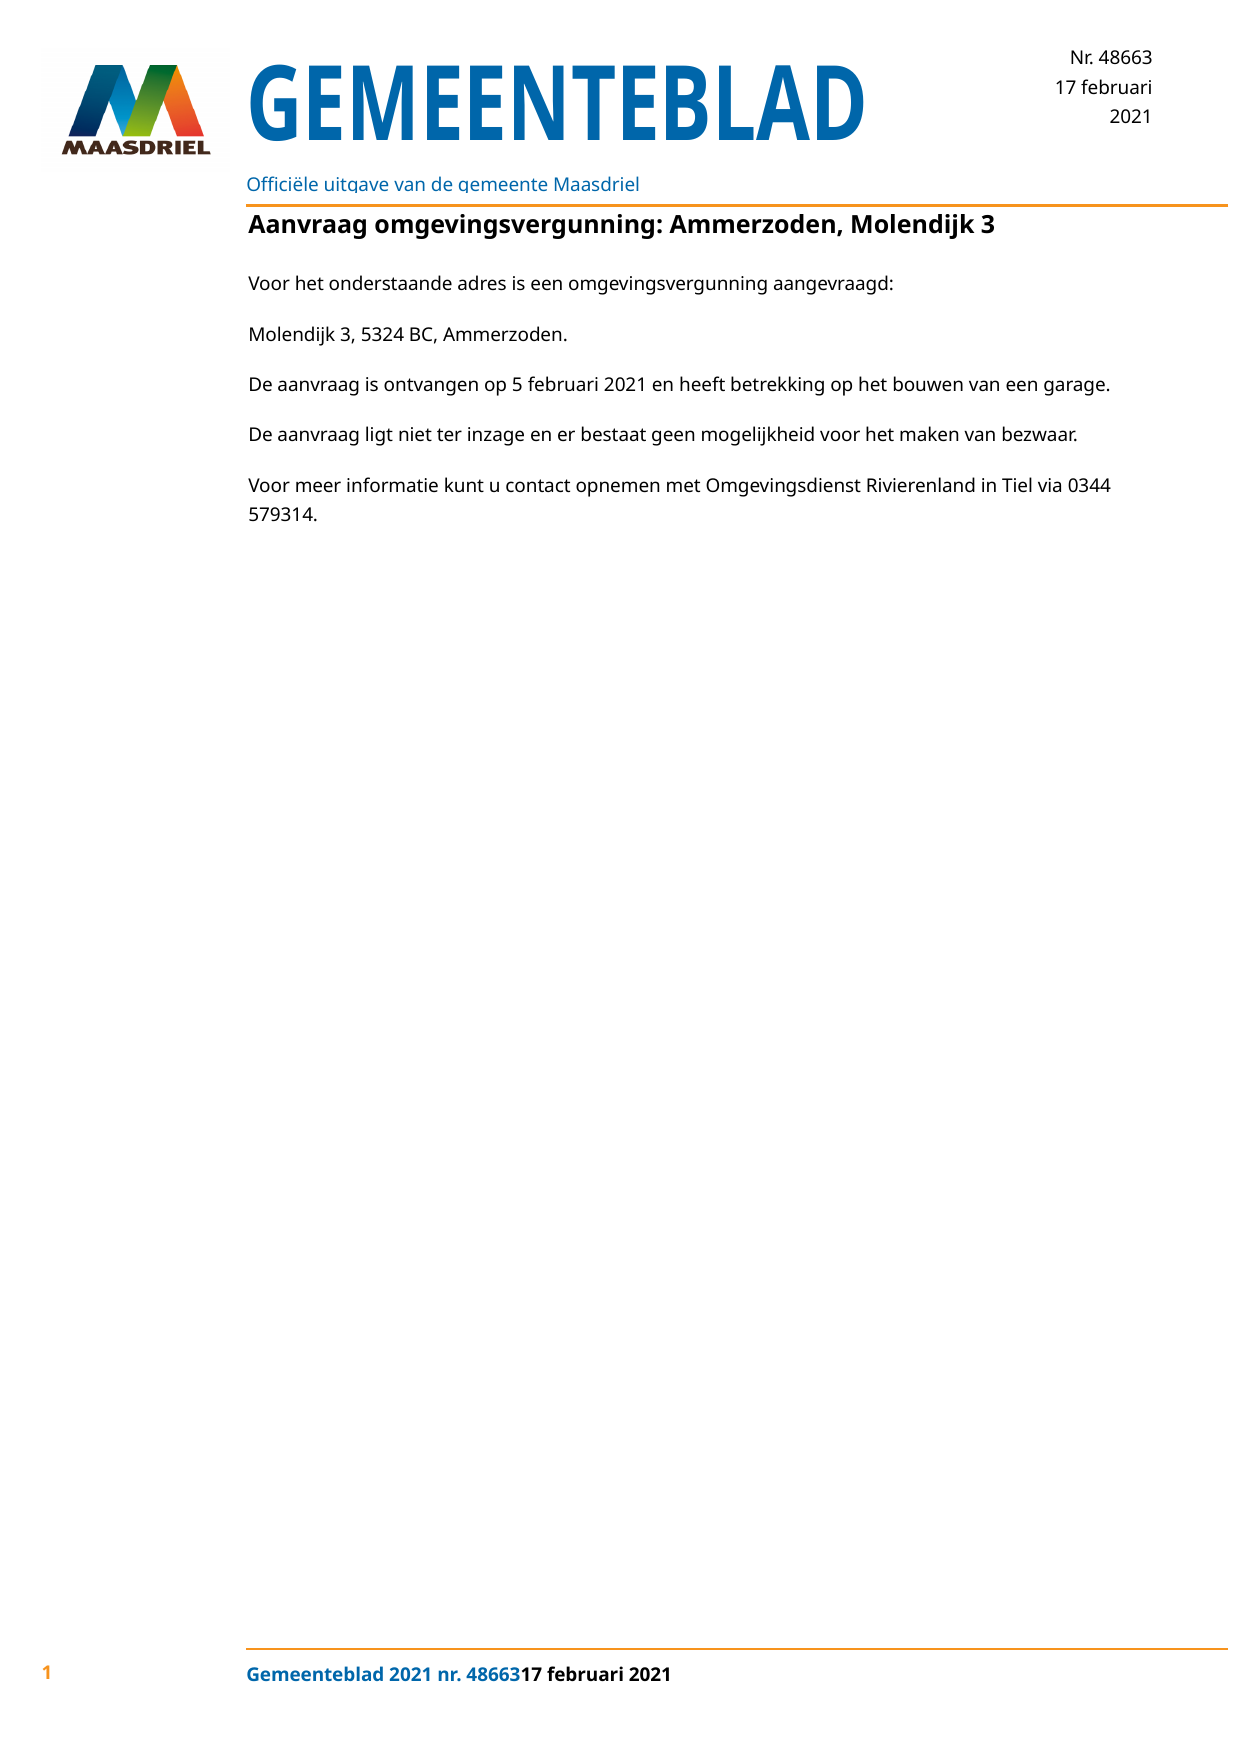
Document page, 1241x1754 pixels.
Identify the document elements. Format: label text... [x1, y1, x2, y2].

text Aanvraag omgevingsvergunning: Ammerzoden, Molendijk 3 [248, 207, 1152, 241]
text Voor het onderstaande adres is een omgevingsvergunning aangevraagd: [248, 270, 1152, 296]
text De aanvraag ligt niet ter inzage en er bestaat geen mogelijkheid voor het maken van bezwaar. [248, 422, 1152, 447]
text De aanvraag is ontvangen op 5 februari 2021 en heeft betrekking op het bouwen van een garage. [248, 371, 1152, 397]
picture [41, 47, 231, 172]
text Voor meer informatie kunt u contact opnemen met Omgevingsdienst Rivierenland in Tiel via 0344 579314. [248, 472, 1152, 527]
text Molendijk 3, 5324 BC, Ammerzoden. [248, 321, 1152, 346]
